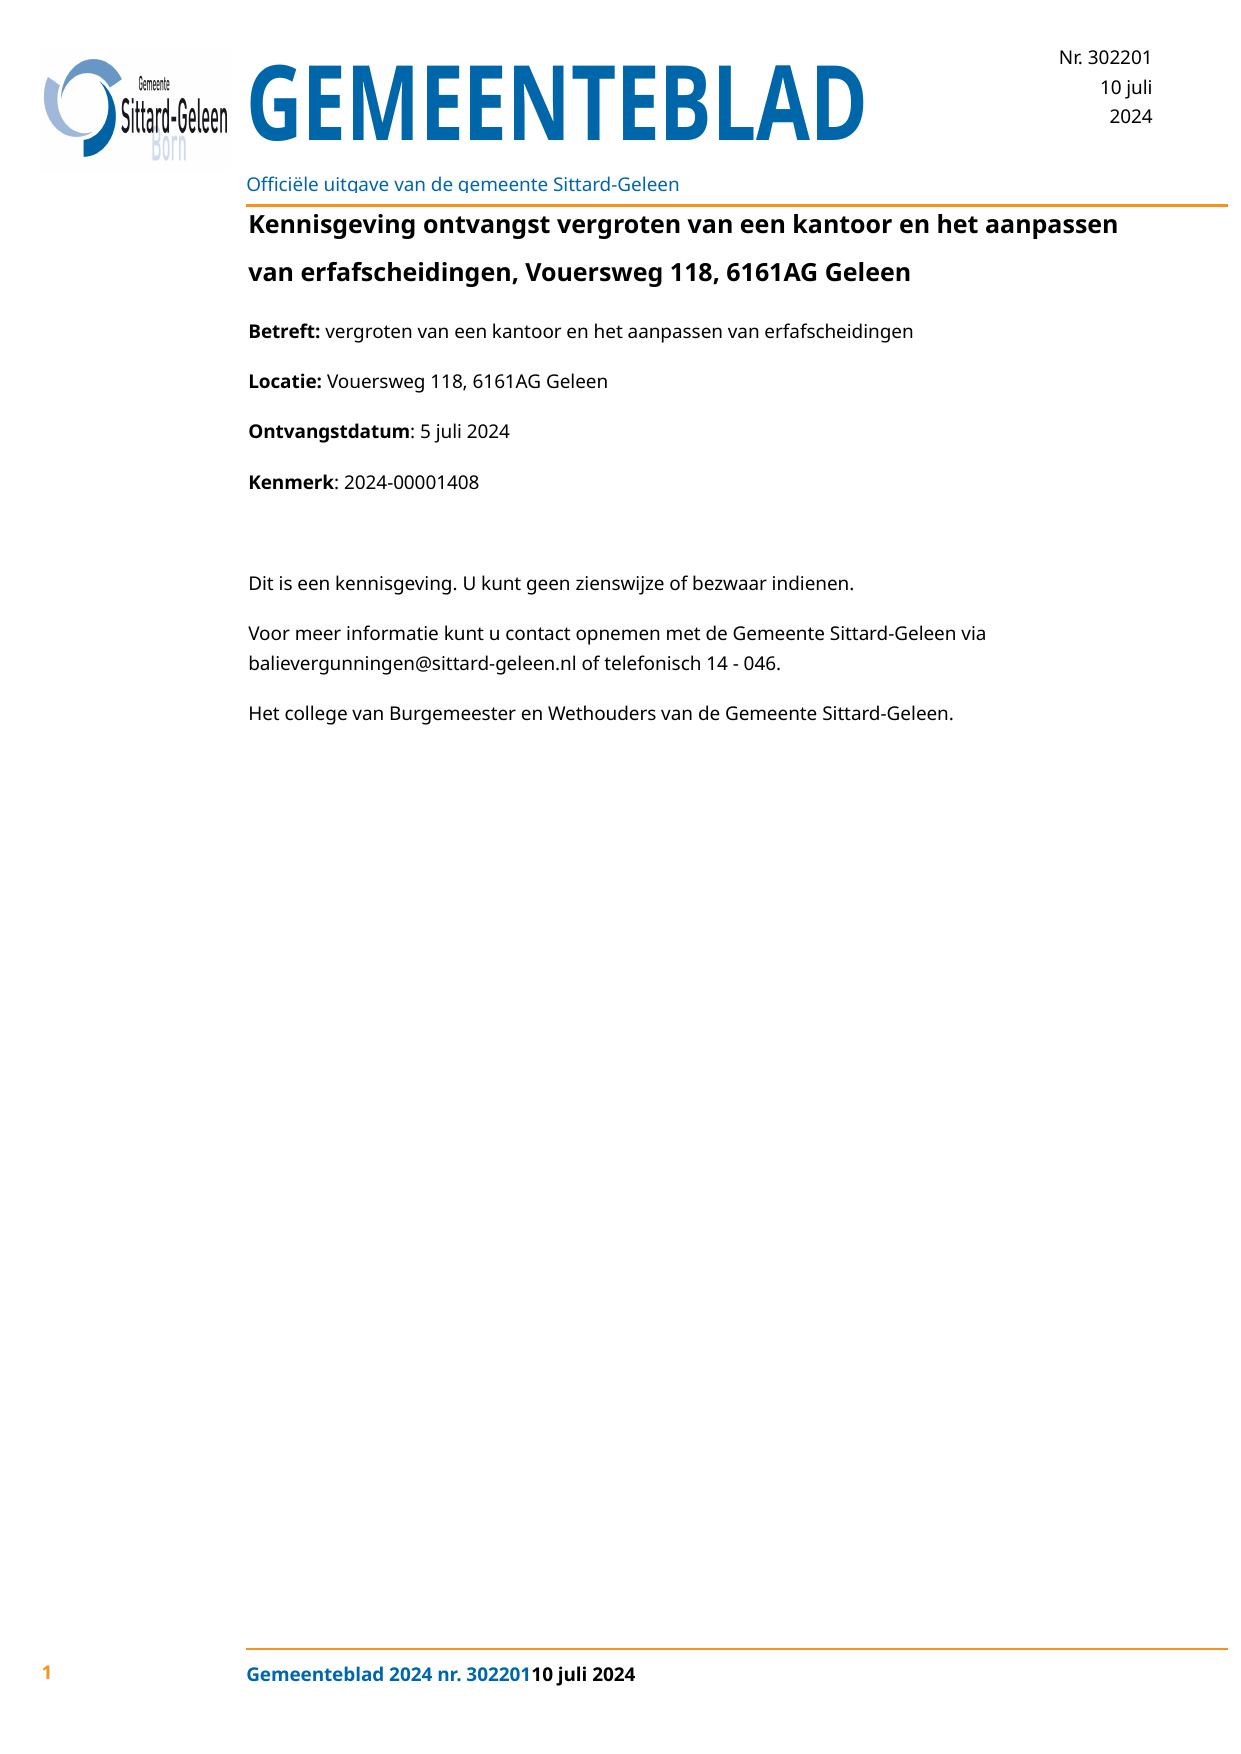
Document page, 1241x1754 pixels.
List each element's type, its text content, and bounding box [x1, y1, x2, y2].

picture [41, 47, 231, 172]
text Voor meer informatie kunt u contact opnemen met de Gemeente Sittard-Geleen via balievergunningen@sittard-geleen.nl of telefonisch 14 - 046. [248, 620, 1152, 676]
text Betreft: vergroten van een kantoor en het aanpassen van erfafscheidingen [248, 318, 1152, 344]
text Locatie: Vouersweg 118, 6161AG Geleen [248, 368, 1152, 394]
text Het college van Burgemeester en Wethouders van de Gemeente Sittard-Geleen. [248, 700, 1152, 726]
text Ontvangstdatum: 5 juli 2024 [248, 419, 1152, 444]
text Kennisgeving ontvangst vergroten van een kantoor en het aanpassen van erfafscheidingen, Vouersweg 118, 6161AG Geleen [248, 207, 1152, 288]
text Dit is een kennisgeving. U kunt geen zienswijze of bezwaar indienen. [248, 570, 1152, 596]
text Kenmerk: 2024-00001408 [248, 469, 1152, 495]
